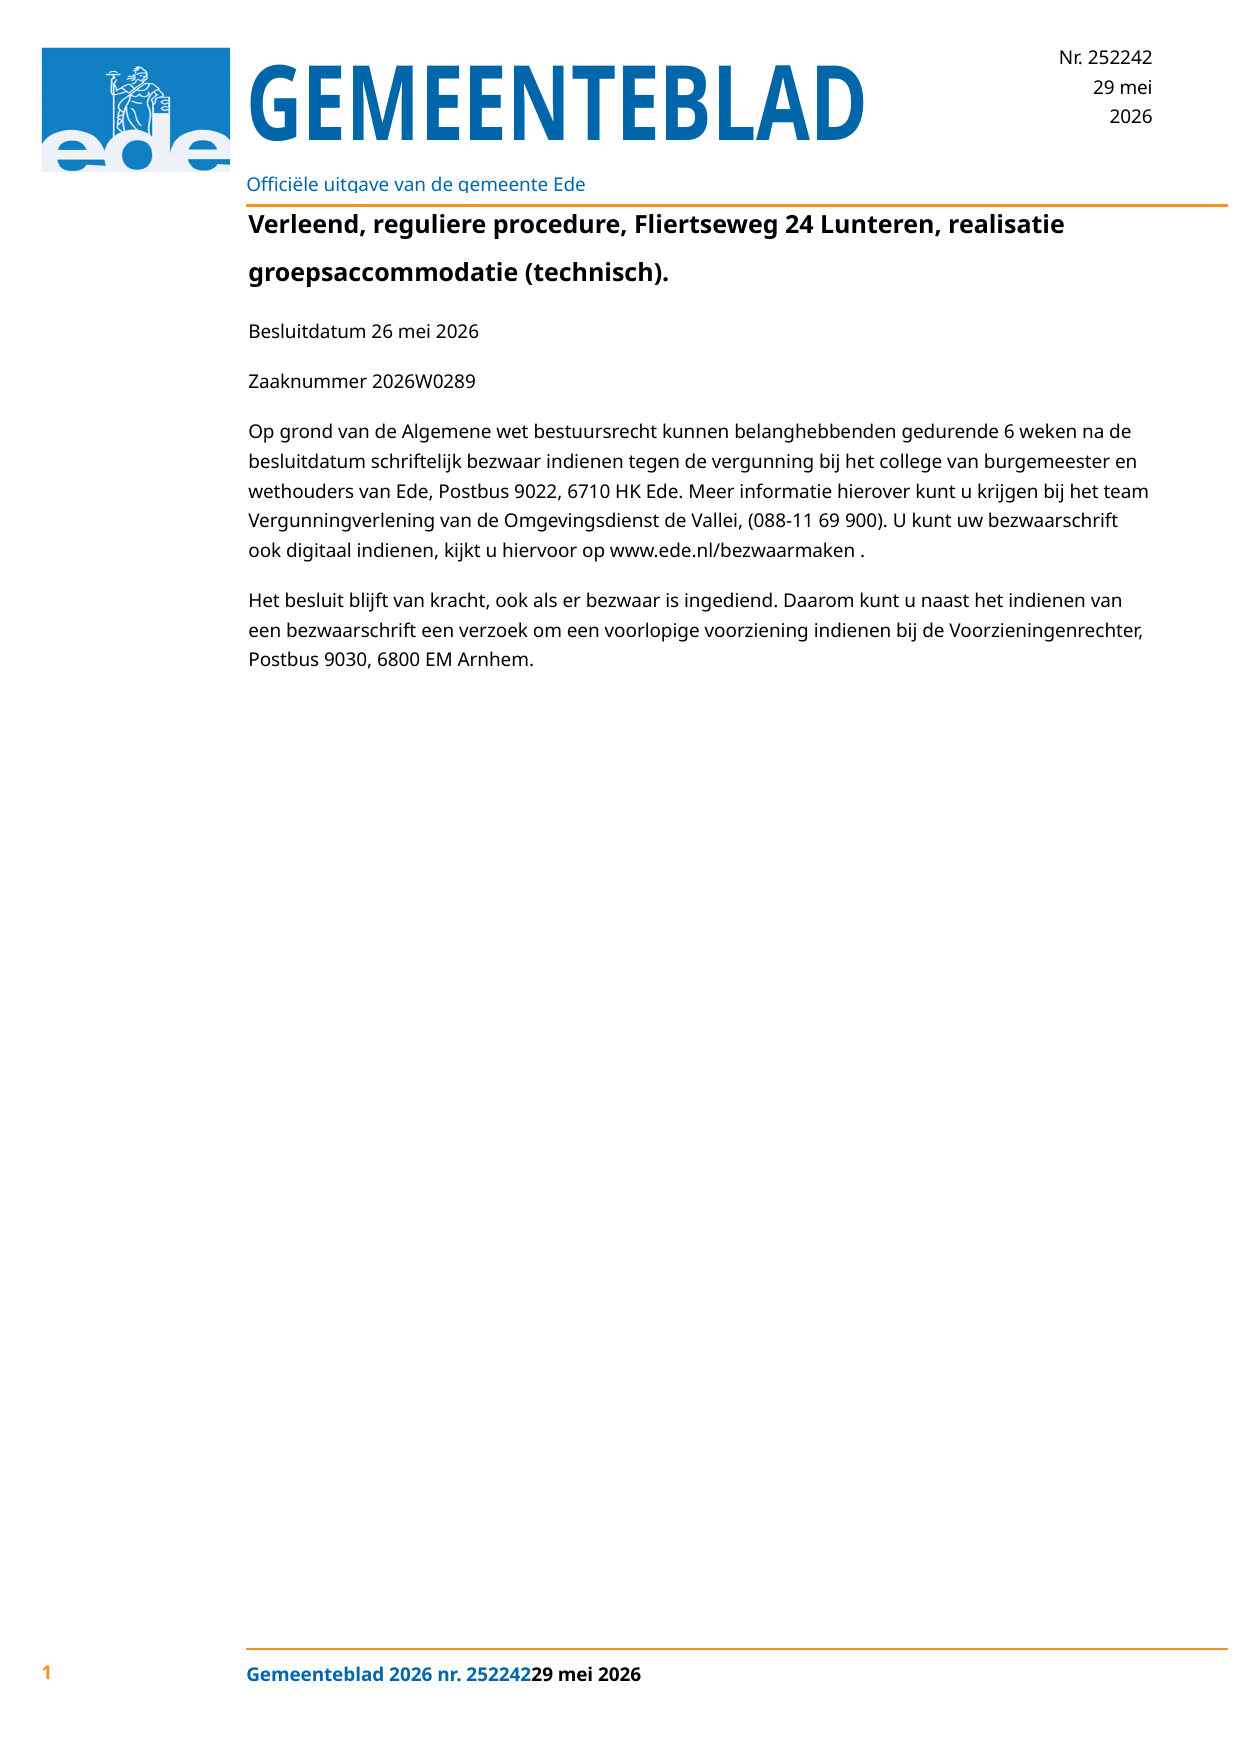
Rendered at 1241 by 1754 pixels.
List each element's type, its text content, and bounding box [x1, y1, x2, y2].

text Besluitdatum 26 mei 2026 [248, 318, 1152, 344]
text Op grond van de Algemene wet bestuursrecht kunnen belanghebbenden gedurende 6 weken na de besluitdatum schriftelijk bezwaar indienen tegen de vergunning bij het college van burgemeester en wethouders van Ede, Postbus 9022, 6710 HK Ede. Meer informatie hierover kunt u krijgen bij het team Vergunningverlening van de Omgevingsdienst de Vallei, (088-11 69 900). U kunt uw bezwaarschrift ook digitaal indienen, kijkt u hiervoor op www.ede.nl/bezwaarmaken . [248, 419, 1152, 563]
picture [41, 47, 231, 172]
text Zaaknummer 2026W0289 [248, 368, 1152, 394]
text Het besluit blijft van kracht, ook als er bezwaar is ingediend. Daarom kunt u naast het indienen van een bezwaarschrift een verzoek om een voorlopige voorziening indienen bij de Voorzieningenrechter, Postbus 9030, 6800 EM Arnhem. [248, 587, 1152, 672]
text Verleend, reguliere procedure, Fliertseweg 24 Lunteren, realisatie groepsaccommodatie (technisch). [248, 207, 1152, 288]
